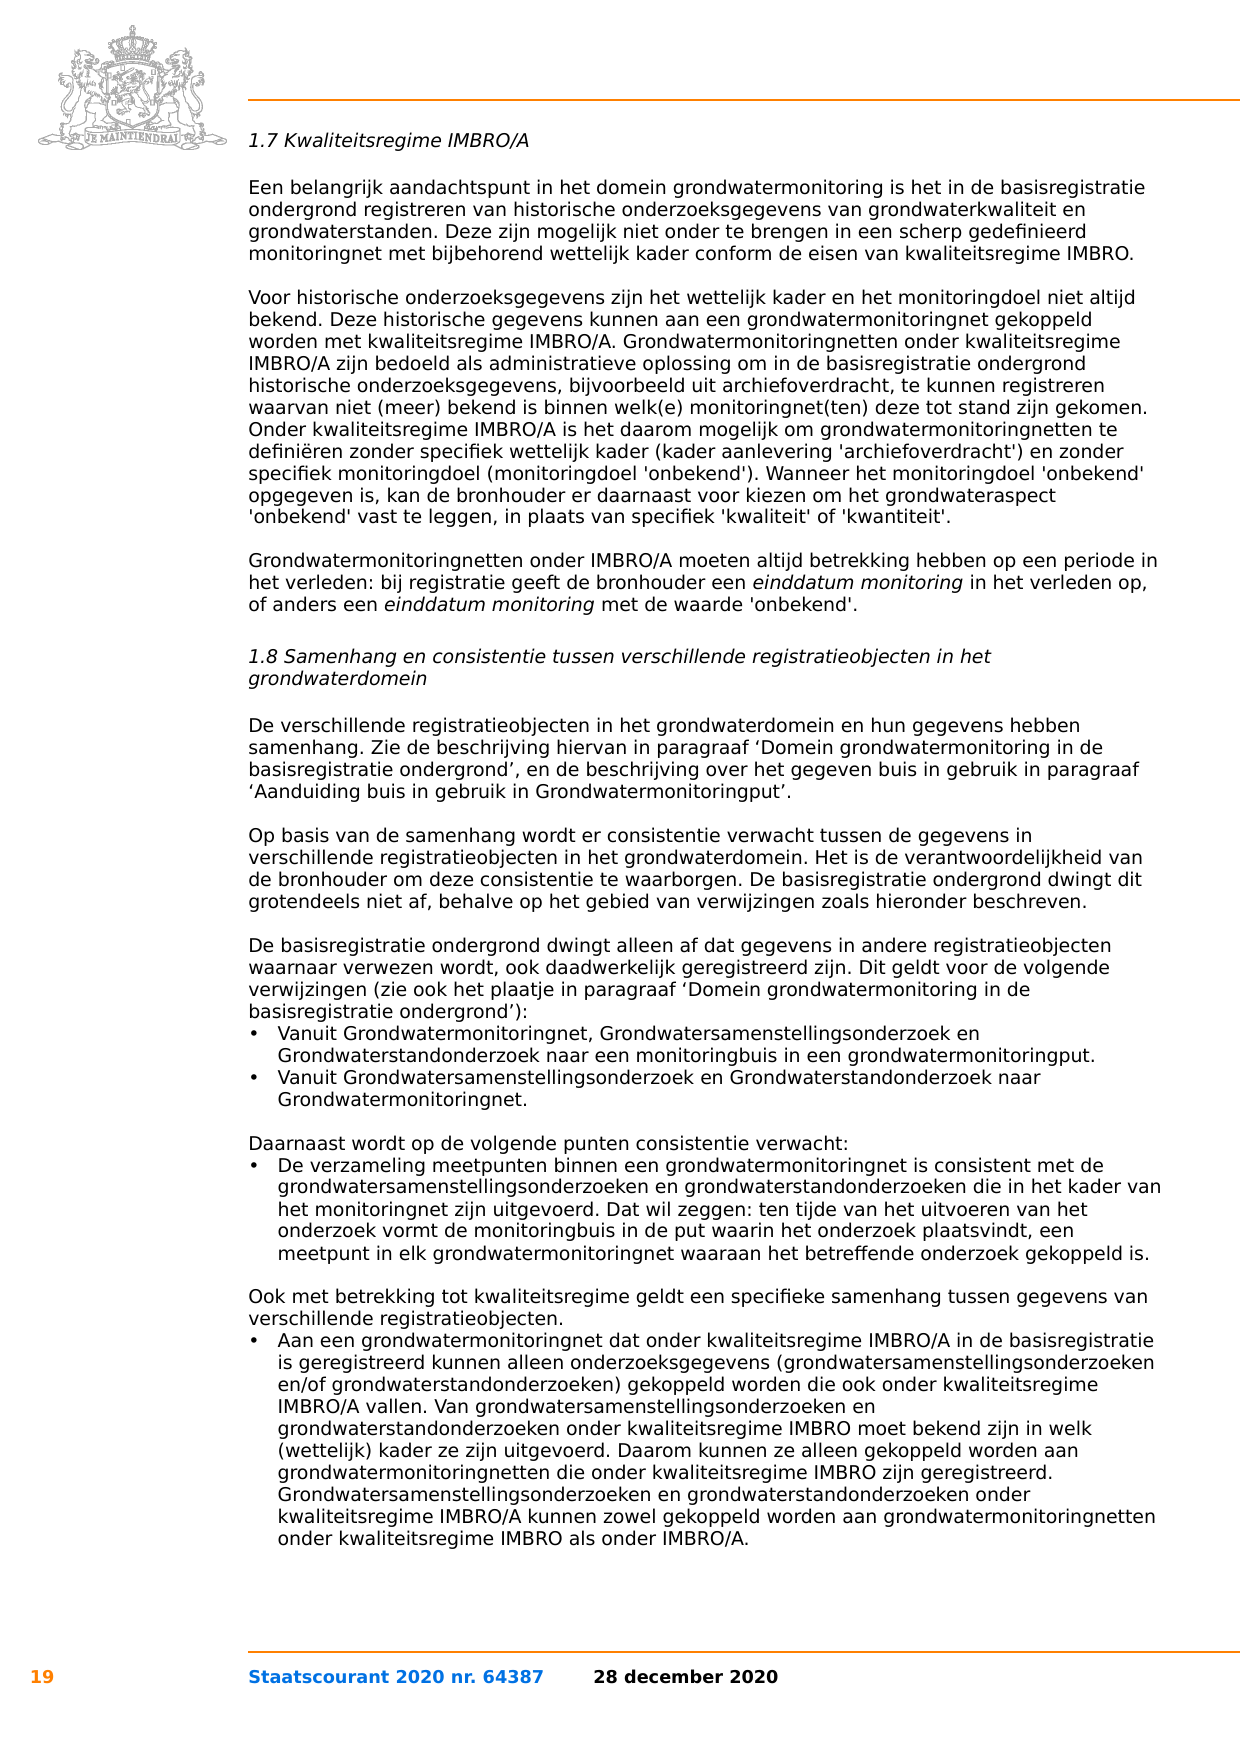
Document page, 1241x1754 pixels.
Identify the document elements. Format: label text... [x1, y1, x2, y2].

text • Vanuit Grondwatersamenstellingsonderzoek en Grondwaterstandonderzoek naar Grondwatermonitoringnet. [248, 1067, 1163, 1111]
text De basisregistratie ondergrond dwingt alleen af dat gegevens in andere registratieobjecten waarnaar verwezen wordt, ook daadwerkelijk geregistreerd zijn. Dit geldt voor de volgende verwijzingen (zie ook het plaatje in paragraaf ‘Domein grondwatermonitoring in de basisregistratie ondergrond’): [248, 935, 1163, 1023]
subtitle 1.7 Kwaliteitsregime IMBRO/A [248, 130, 1163, 152]
text Grondwatermonitoringnetten onder IMBRO/A moeten altijd betrekking hebben op een periode in het verleden: bij registratie geeft de bronhouder een einddatum monitoring in het verleden op, of anders een einddatum monitoring met de waarde 'onbekend'. [248, 550, 1163, 616]
text Daarnaast wordt op de volgende punten consistentie verwacht: [248, 1132, 1163, 1154]
text • De verzameling meetpunten binnen een grondwatermonitoringnet is consistent met de grondwatersamenstellingsonderzoeken en grondwaterstandonderzoeken die in het kader van het monitoringnet zijn uitgevoerd. Dat wil zeggen: ten tijde van het uitvoeren van het onderzoek vormt de monitoringbuis in de put waarin het onderzoek plaatsvindt, een meetpunt in elk grondwatermonitoringnet waaraan het betreffende onderzoek gekoppeld is. [248, 1154, 1163, 1264]
subtitle 1.8 Samenhang en consistentie tussen verschillende registratieobjecten in het grondwaterdomein [248, 646, 1163, 690]
text • Vanuit Grondwatermonitoringnet, Grondwatersamenstellingsonderzoek en Grondwaterstandonderzoek naar een monitoringbuis in een grondwatermonitoringput. [248, 1023, 1163, 1067]
text • Aan een grondwatermonitoringnet dat onder kwaliteitsregime IMBRO/A in de basisregistratie is geregistreerd kunnen alleen onderzoeksgegevens (grondwatersamenstellingsonderzoeken en/of grondwaterstandonderzoeken) gekoppeld worden die ook onder kwaliteitsregime IMBRO/A vallen. Van grondwatersamenstellingsonderzoeken en grondwaterstandonderzoeken onder kwaliteitsregime IMBRO moet bekend zijn in welk (wettelijk) kader ze zijn uitgevoerd. Daarom kunnen ze alleen gekoppeld worden aan grondwatermonitoringnetten die onder kwaliteitsregime IMBRO zijn geregistreerd. Grondwatersamenstellingsonderzoeken en grondwaterstandonderzoeken onder kwaliteitsregime IMBRO/A kunnen zowel gekoppeld worden aan grondwatermonitoringnetten onder kwaliteitsregime IMBRO als onder IMBRO/A. [248, 1330, 1163, 1550]
text Voor historische onderzoeksgegevens zijn het wettelijk kader en het monitoringdoel niet altijd bekend. Deze historische gegevens kunnen aan een grondwatermonitoringnet gekoppeld worden met kwaliteitsregime IMBRO/A. Grondwatermonitoringnetten onder kwaliteitsregime IMBRO/A zijn bedoeld als administratieve oplossing om in de basisregistratie ondergrond historische onderzoeksgegevens, bijvoorbeeld uit archiefoverdracht, te kunnen registreren waarvan niet (meer) bekend is binnen welk(e) monitoringnet(ten) deze tot stand zijn gekomen. Onder kwaliteitsregime IMBRO/A is het daarom mogelijk om grondwatermonitoringnetten te definiëren zonder specifiek wettelijk kader (kader aanlevering 'archiefoverdracht') en zonder specifiek monitoringdoel (monitoringdoel 'onbekend'). Wanneer het monitoringdoel 'onbekend' opgegeven is, kan de bronhouder er daarnaast voor kiezen om het grondwateraspect 'onbekend' vast te leggen, in plaats van specifiek 'kwaliteit' of 'kwantiteit'. [248, 287, 1163, 528]
text De verschillende registratieobjecten in het grondwaterdomein en hun gegevens hebben samenhang. Zie de beschrijving hiervan in paragraaf ‘Domein grondwatermonitoring in de basisregistratie ondergrond’, en de beschrijving over het gegeven buis in gebruik in paragraaf ‘Aanduiding buis in gebruik in Grondwatermonitoringput’. [248, 715, 1163, 803]
text Een belangrijk aandachtspunt in het domein grondwatermonitoring is het in de basisregistratie ondergrond registreren van historische onderzoeksgegevens van grondwaterkwaliteit en grondwaterstanden. Deze zijn mogelijk niet onder te brengen in een scherp gedefinieerd monitoringnet met bijbehorend wettelijk kader conform de eisen van kwaliteitsregime IMBRO. [248, 177, 1163, 265]
text Op basis van de samenhang wordt er consistentie verwacht tussen de gegevens in verschillende registratieobjecten in het grondwaterdomein. Het is de verantwoordelijkheid van de bronhouder om deze consistentie te waarborgen. De basisregistratie ondergrond dwingt dit grotendeels niet af, behalve op het gebied van verwijzingen zoals hieronder beschreven. [248, 825, 1163, 913]
picture [38, 25, 227, 150]
text Ook met betrekking tot kwaliteitsregime geldt een specifieke samenhang tussen gegevens van verschillende registratieobjecten. [248, 1286, 1163, 1330]
